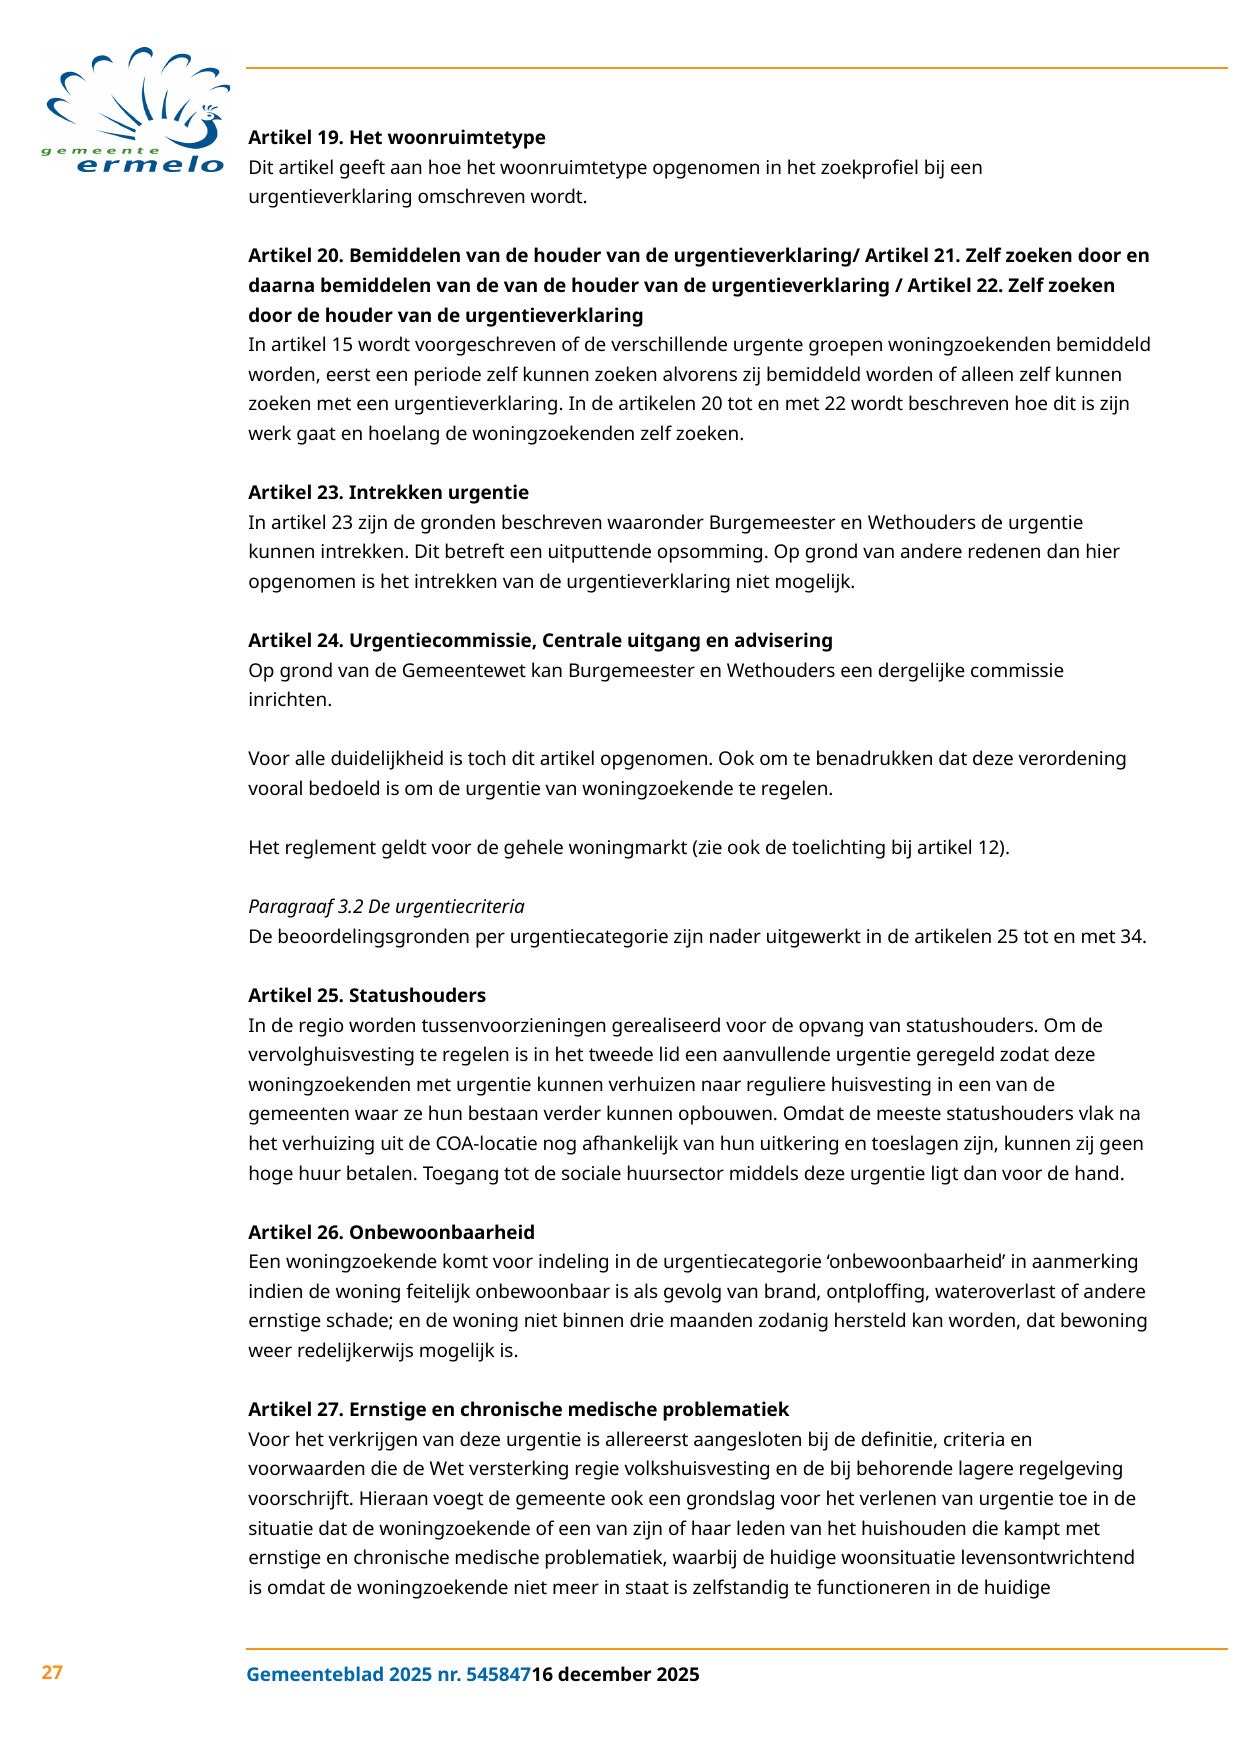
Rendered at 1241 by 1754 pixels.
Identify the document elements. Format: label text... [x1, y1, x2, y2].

text Artikel 25. Statushouders [248, 982, 1152, 1008]
text Voor het verkrijgen van deze urgentie is allereerst aangesloten bij de definitie, criteria en voorwaarden die de Wet versterking regie volkshuisvesting en de bij behorende lagere regelgeving voorschrijft. Hieraan voegt de gemeente ook een grondslag voor het verlenen van urgentie toe in de situatie dat de woningzoekende of een van zijn of haar leden van het huishouden die kampt met ernstige en chronische medische problematiek, waarbij de huidige woonsituatie levensontwrichtend is omdat de woningzoekende niet meer in staat is zelfstandig te functioneren in de huidige [248, 1426, 1152, 1600]
text De beoordelingsgronden per urgentiecategorie zijn nader uitgewerkt in de artikelen 25 tot en met 34. [248, 923, 1152, 949]
text Artikel 23. Intrekken urgentie [248, 479, 1152, 505]
text Een woningzoekende komt voor indeling in de urgentiecategorie ‘onbewoonbaarheid’ in aanmerking indien de woning feitelijk onbewoonbaar is als gevolg van brand, ontploffing, wateroverlast of andere ernstige schade; en de woning niet binnen drie maanden zodanig hersteld kan worden, dat bewoning weer redelijkerwijs mogelijk is. [248, 1248, 1152, 1363]
text Artikel 20. Bemiddelen van de houder van de urgentieverklaring/ Artikel 21. Zelf zoeken door en daarna bemiddelen van de van de houder van de urgentieverklaring / Artikel 22. Zelf zoeken door de houder van de urgentieverklaring [248, 243, 1152, 328]
text Paragraaf 3.2 De urgentiecriteria [248, 893, 1152, 919]
text In artikel 15 wordt voorgeschreven of de verschillende urgente groepen woningzoekenden bemiddeld worden, eerst een periode zelf kunnen zoeken alvorens zij bemiddeld worden of alleen zelf kunnen zoeken met een urgentieverklaring. In de artikelen 20 tot en met 22 wordt beschreven hoe dit is zijn werk gaat en hoelang de woningzoekenden zelf zoeken. [248, 331, 1152, 446]
text Artikel 19. Het woonruimtetype [248, 124, 1152, 150]
text Dit artikel geeft aan hoe het woonruimtetype opgenomen in het zoekprofiel bij een urgentieverklaring omschreven wordt. [248, 154, 1152, 209]
text Het reglement geldt voor de gehele woningmarkt (zie ook de toelichting bij artikel 12). [248, 834, 1152, 860]
text In artikel 23 zijn de gronden beschreven waaronder Burgemeester en Wethouders de urgentie kunnen intrekken. Dit betreft een uitputtende opsomming. Op grond van andere redenen dan hier opgenomen is het intrekken van de urgentieverklaring niet mogelijk. [248, 509, 1152, 594]
text Artikel 27. Ernstige en chronische medische problematiek [248, 1396, 1152, 1422]
text Voor alle duidelijkheid is toch dit artikel opgenomen. Ook om te benadrukken dat deze verordening vooral bedoeld is om de urgentie van woningzoekende te regelen. [248, 746, 1152, 801]
text Op grond van de Gemeentewet kan Burgemeester en Wethouders een dergelijke commissie inrichten. [248, 657, 1152, 712]
text Artikel 24. Urgentiecommissie, Centrale uitgang en advisering [248, 627, 1152, 653]
text Artikel 26. Onbewoonbaarheid [248, 1219, 1152, 1245]
text In de regio worden tussenvoorzieningen gerealiseerd voor de opvang van statushouders. Om de vervolghuisvesting te regelen is in het tweede lid een aanvullende urgentie geregeld zodat deze woningzoekenden met urgentie kunnen verhuizen naar reguliere huisvesting in een van de gemeenten waar ze hun bestaan verder kunnen opbouwen. Omdat de meeste statushouders vlak na het verhuizing uit de COA-locatie nog afhankelijk van hun uitkering en toeslagen zijn, kunnen zij geen hoge huur betalen. Toegang tot de sociale huursector middels deze urgentie ligt dan voor de hand. [248, 1012, 1152, 1186]
picture [41, 47, 231, 172]
